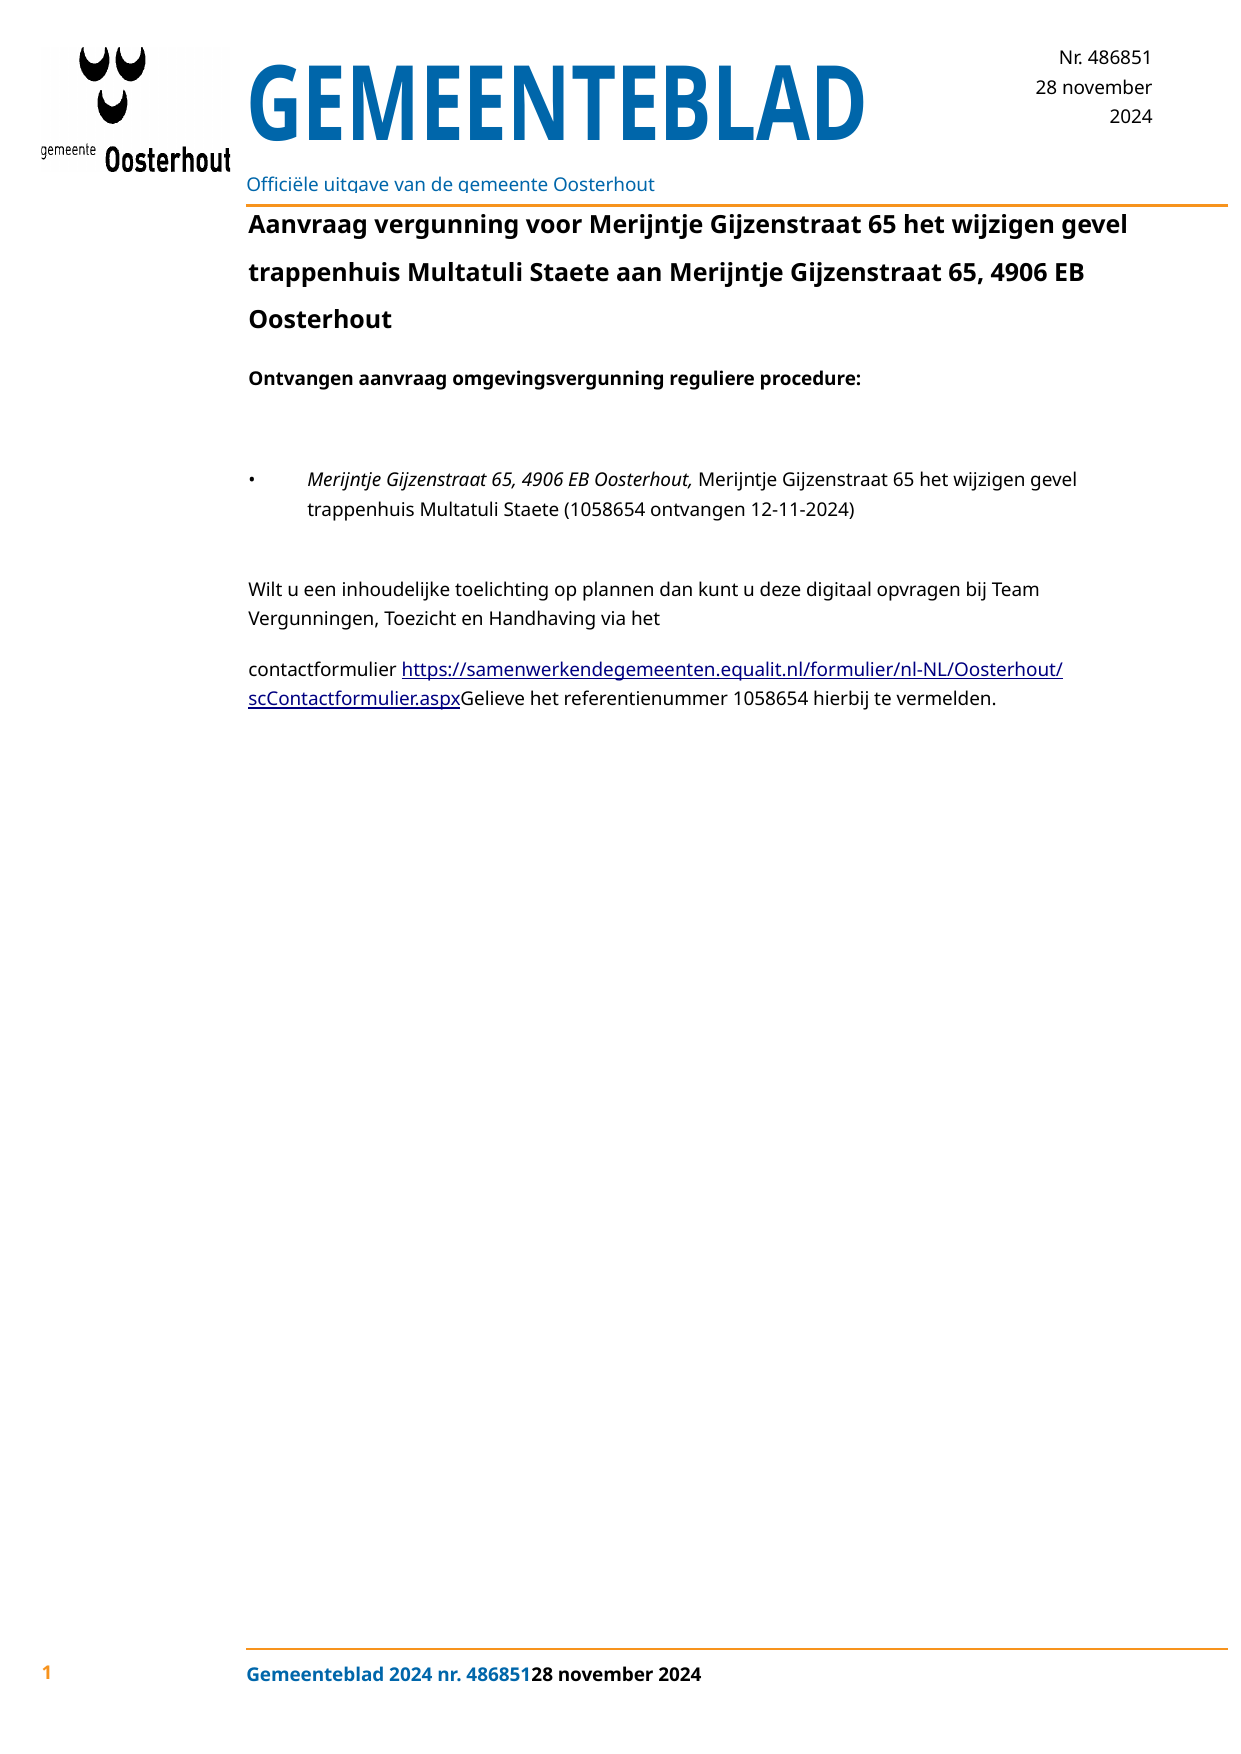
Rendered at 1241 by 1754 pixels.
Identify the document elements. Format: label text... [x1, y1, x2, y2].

text Ontvangen aanvraag omgevingsvergunning reguliere procedure: [248, 366, 1152, 391]
text Aanvraag vergunning voor Merijntje Gijzenstraat 65 het wijzigen gevel trappenhuis Multatuli Staete aan Merijntje Gijzenstraat 65, 4906 EB Oosterhout [248, 207, 1152, 336]
picture [41, 47, 231, 172]
text contactformulier https://samenwerkendegemeenten.equalit.nl/formulier/nl-NL/Oosterhout/scContactformulier.aspxGelieve het referentienummer 1058654 hierbij te vermelden. [248, 656, 1152, 711]
list Merijntje Gijzenstraat 65, 4906 EB Oosterhout, Merijntje Gijzenstraat 65 het wijzigen gevel trappenhuis Multatuli Staete (1058654 ontvangen 12-11-2024) [248, 466, 1152, 522]
text Wilt u een inhoudelijke toelichting op plannen dan kunt u deze digitaal opvragen bij Team Vergunningen, Toezicht en Handhaving via het [248, 576, 1152, 631]
